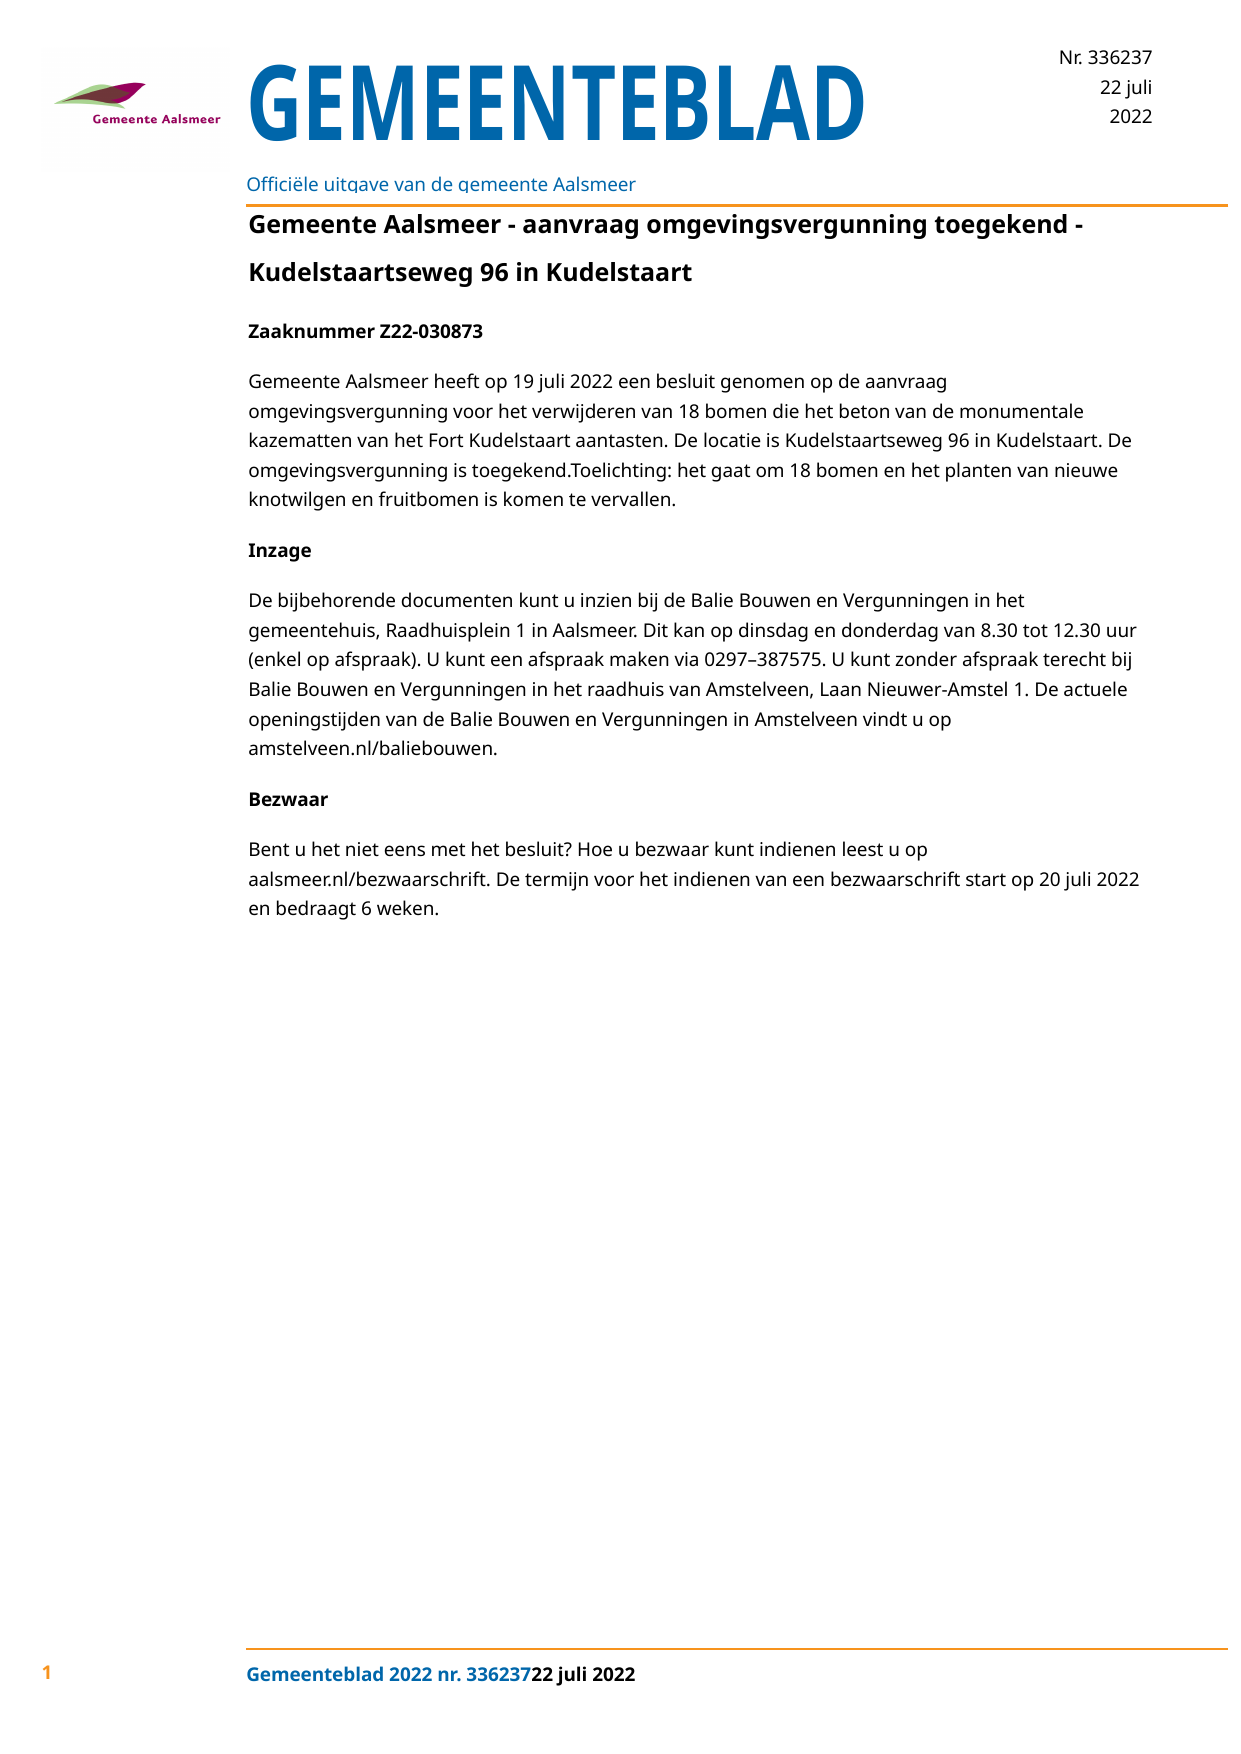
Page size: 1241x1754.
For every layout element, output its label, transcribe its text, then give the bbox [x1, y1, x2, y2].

picture [41, 47, 231, 172]
text Gemeente Aalsmeer - aanvraag omgevingsvergunning toegekend - Kudelstaartseweg 96 in Kudelstaart [248, 207, 1152, 288]
text Bent u het niet eens met het besluit? Hoe u bezwaar kunt indienen leest u op aalsmeer.nl/bezwaarschrift. De termijn voor het indienen van een bezwaarschrift start op 20 juli 2022 en bedraagt 6 weken. [248, 836, 1152, 921]
text Gemeente Aalsmeer heeft op 19 juli 2022 een besluit genomen op de aanvraag omgevingsvergunning voor het verwijderen van 18 bomen die het beton van de monumentale kazematten van het Fort Kudelstaart aantasten. De locatie is Kudelstaartseweg 96 in Kudelstaart. De omgevingsvergunning is toegekend.Toelichting: het gaat om 18 bomen en het planten van nieuwe knotwilgen en fruitbomen is komen te vervallen. [248, 368, 1152, 512]
text Inzage [248, 537, 1152, 563]
text Zaaknummer Z22-030873 [248, 318, 1152, 344]
text De bijbehorende documenten kunt u inzien bij de Balie Bouwen en Vergunningen in het gemeentehuis, Raadhuisplein 1 in Aalsmeer. Dit kan op dinsdag en donderdag van 8.30 tot 12.30 uur (enkel op afspraak). U kunt een afspraak maken via 0297–387575. U kunt zonder afspraak terecht bij Balie Bouwen en Vergunningen in het raadhuis van Amstelveen, Laan Nieuwer-Amstel 1. De actuele openingstijden van de Balie Bouwen en Vergunningen in Amstelveen vindt u op amstelveen.nl/baliebouwen. [248, 587, 1152, 761]
text Bezwaar [248, 786, 1152, 812]
